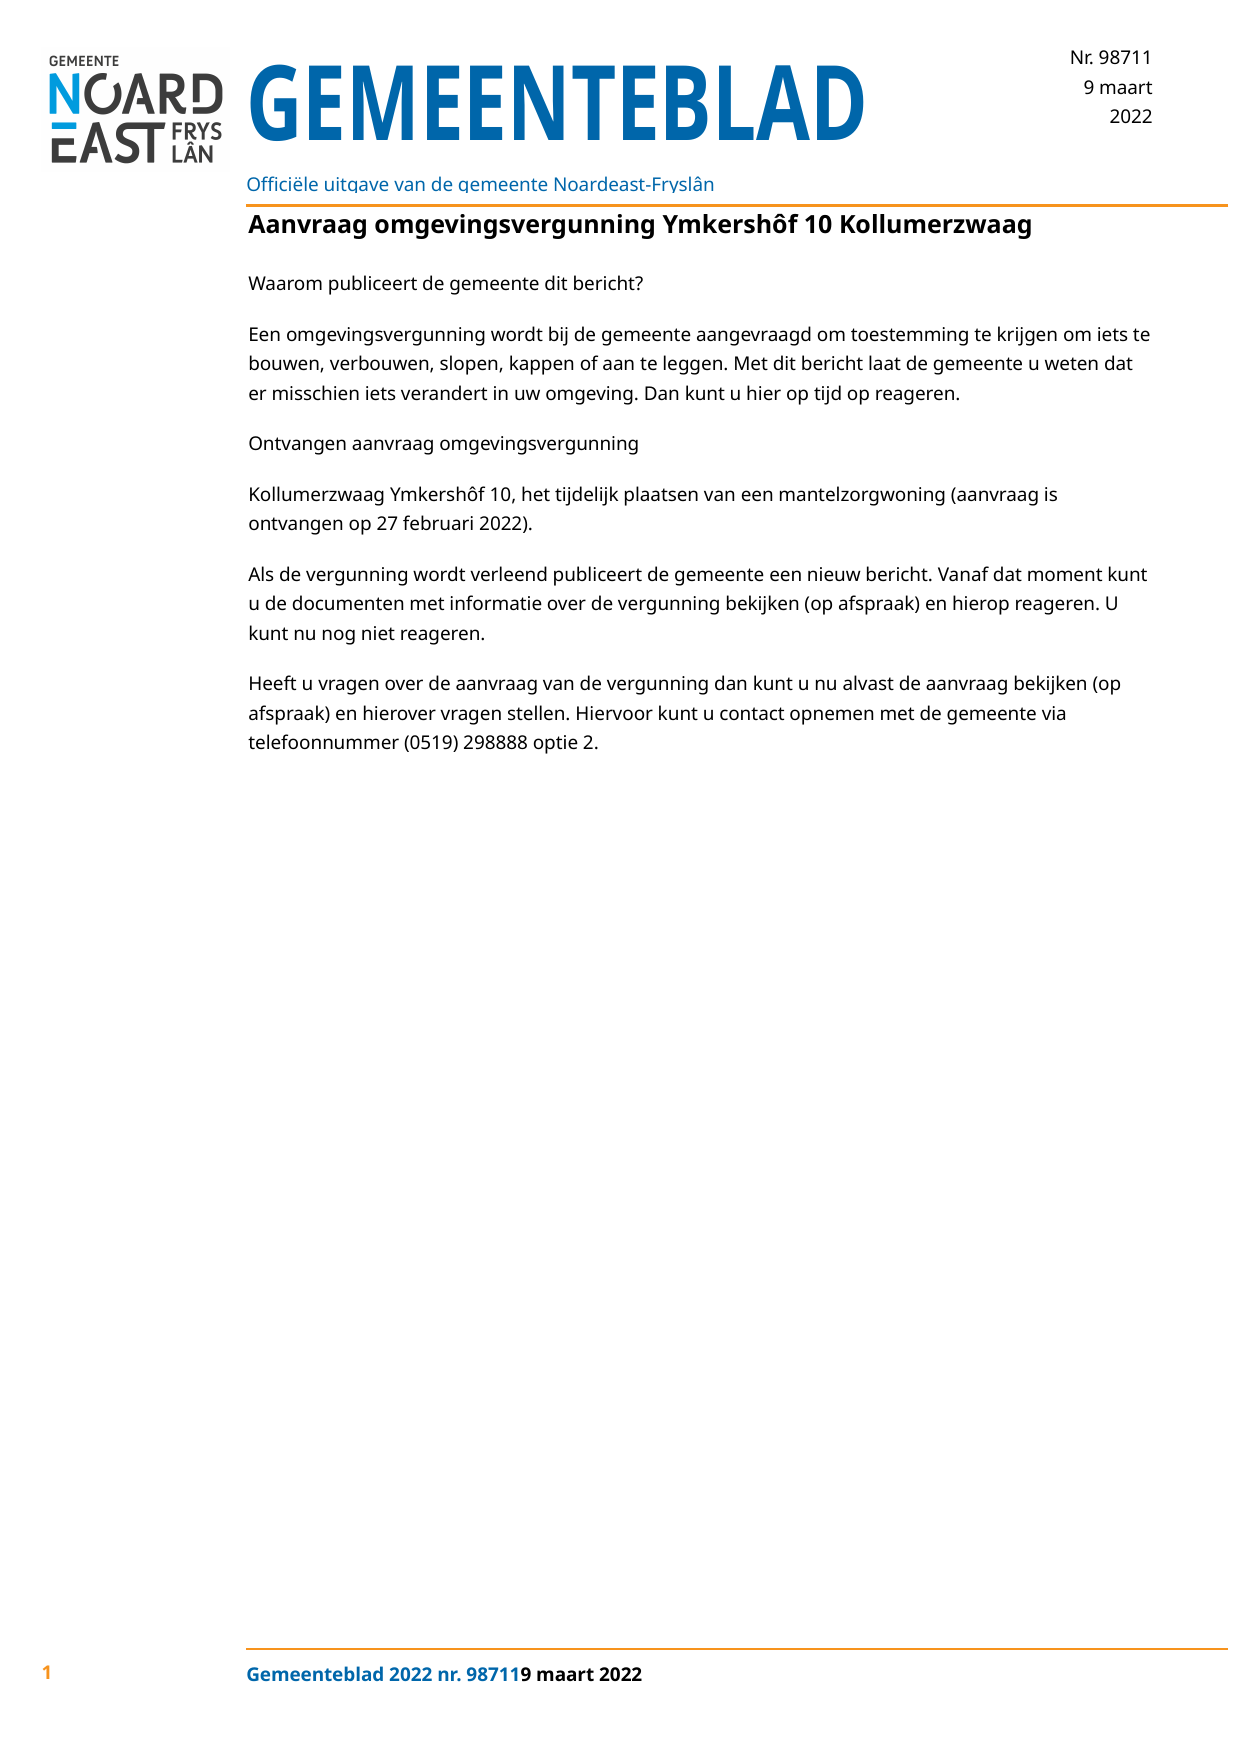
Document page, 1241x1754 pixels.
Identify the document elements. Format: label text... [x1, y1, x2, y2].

text Ontvangen aanvraag omgevingsvergunning [248, 430, 1152, 456]
text Als de vergunning wordt verleend publiceert de gemeente een nieuw bericht. Vanaf dat moment kunt u de documenten met informatie over de vergunning bekijken (op afspraak) en hierop reageren. U kunt nu nog niet reageren. [248, 561, 1152, 646]
text Kollumerzwaag Ymkershôf 10, het tijdelijk plaatsen van een mantelzorgwoning (aanvraag is ontvangen op 27 februari 2022). [248, 481, 1152, 536]
picture [41, 47, 231, 172]
text Heeft u vragen over de aanvraag van de vergunning dan kunt u nu alvast de aanvraag bekijken (op afspraak) en hierover vragen stellen. Hiervoor kunt u contact opnemen met de gemeente via telefoonnummer (0519) 298888 optie 2. [248, 670, 1152, 755]
text Een omgevingsvergunning wordt bij de gemeente aangevraagd om toestemming te krijgen om iets te bouwen, verbouwen, slopen, kappen of aan te leggen. Met dit bericht laat de gemeente u weten dat er misschien iets verandert in uw omgeving. Dan kunt u hier op tijd op reageren. [248, 321, 1152, 406]
text Waarom publiceert de gemeente dit bericht? [248, 270, 1152, 296]
text Aanvraag omgevingsvergunning Ymkershôf 10 Kollumerzwaag [248, 207, 1152, 241]
